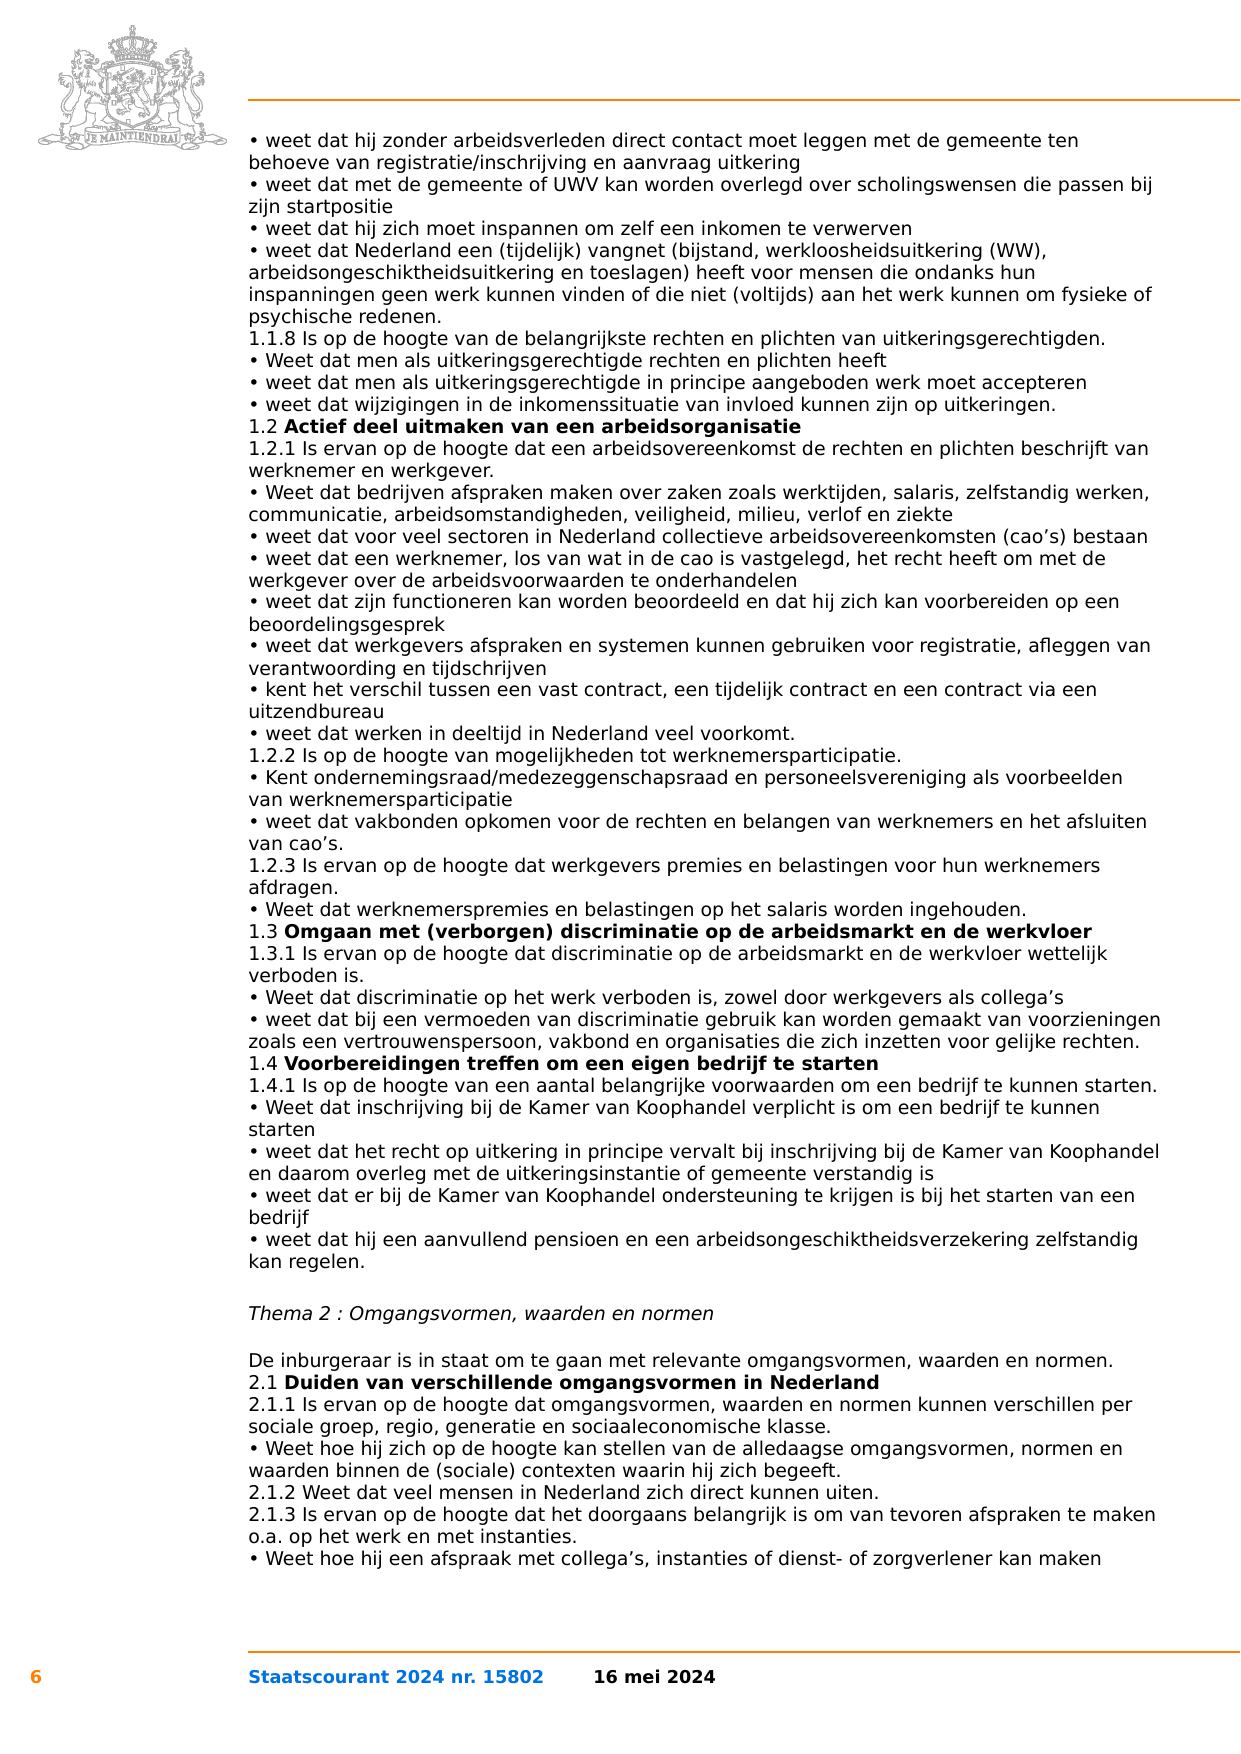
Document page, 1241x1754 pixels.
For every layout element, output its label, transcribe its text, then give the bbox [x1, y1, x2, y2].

text • weet dat werkgevers afspraken en systemen kunnen gebruiken voor registratie, afleggen van verantwoording en tijdschrijven [248, 635, 1163, 679]
text 1.2.2 Is op de hoogte van mogelijkheden tot werknemersparticipatie. [248, 745, 1163, 767]
text • weet dat hij een aanvullend pensioen en een arbeidsongeschiktheidsverzekering zelfstandig kan regelen. [248, 1229, 1163, 1273]
text • weet dat werken in deeltijd in Nederland veel voorkomt. [248, 723, 1163, 745]
text • weet dat Nederland een (tijdelijk) vangnet (bijstand, werkloosheidsuitkering (WW), arbeidsongeschiktheidsuitkering en toeslagen) heeft voor mensen die ondanks hun inspanningen geen werk kunnen vinden of die niet (voltijds) aan het werk kunnen om fysieke of psychische redenen. [248, 240, 1163, 328]
text • Weet dat bedrijven afspraken maken over zaken zoals werktijden, salaris, zelfstandig werken, communicatie, arbeidsomstandigheden, veiligheid, milieu, verlof en ziekte [248, 482, 1163, 526]
text 1.4.1 Is op de hoogte van een aantal belangrijke voorwaarden om een bedrijf te kunnen starten. [248, 1075, 1163, 1097]
text • Kent ondernemingsraad/medezeggenschapsraad en personeelsvereniging als voorbeelden van werknemersparticipatie [248, 767, 1163, 811]
text • Weet dat inschrijving bij de Kamer van Koophandel verplicht is om een bedrijf te kunnen starten [248, 1097, 1163, 1141]
text 1.4 Voorbereidingen treffen om een eigen bedrijf te starten [248, 1053, 1163, 1075]
text • Weet hoe hij zich op de hoogte kan stellen van de alledaagse omgangsvormen, normen en waarden binnen de (sociale) contexten waarin hij zich begeeft. [248, 1438, 1163, 1482]
text • weet dat er bij de Kamer van Koophandel ondersteuning te krijgen is bij het starten van een bedrijf [248, 1185, 1163, 1229]
subtitle Thema 2 : Omgangsvormen, waarden en normen [248, 1303, 1163, 1325]
text • Weet hoe hij een afspraak met collega’s, instanties of dienst- of zorgverlener kan maken [248, 1548, 1163, 1569]
text • weet dat vakbonden opkomen voor de rechten en belangen van werknemers en het afsluiten van cao’s. [248, 811, 1163, 855]
text • weet dat wijzigingen in de inkomenssituatie van invloed kunnen zijn op uitkeringen. [248, 394, 1163, 416]
text • weet dat hij zonder arbeidsverleden direct contact moet leggen met de gemeente ten behoeve van registratie/inschrijving en aanvraag uitkering [248, 130, 1163, 174]
text • weet dat het recht op uitkering in principe vervalt bij inschrijving bij de Kamer van Koophandel en daarom overleg met de uitkeringsinstantie of gemeente verstandig is [248, 1141, 1163, 1185]
text • weet dat hij zich moet inspannen om zelf een inkomen te verwerven [248, 218, 1163, 240]
text • weet dat men als uitkeringsgerechtigde in principe aangeboden werk moet accepteren [248, 372, 1163, 394]
text • kent het verschil tussen een vast contract, een tijdelijk contract en een contract via een uitzendbureau [248, 679, 1163, 723]
text • weet dat een werknemer, los van wat in de cao is vastgelegd, het recht heeft om met de werkgever over de arbeidsvoorwaarden te onderhandelen [248, 547, 1163, 591]
text 1.3 Omgaan met (verborgen) discriminatie op de arbeidsmarkt en de werkvloer [248, 921, 1163, 943]
picture [38, 25, 227, 150]
text 2.1.3 Is ervan op de hoogte dat het doorgaans belangrijk is om van tevoren afspraken te maken o.a. op het werk en met instanties. [248, 1504, 1163, 1548]
text • Weet dat discriminatie op het werk verboden is, zowel door werkgevers als collega’s [248, 987, 1163, 1009]
text De inburgeraar is in staat om te gaan met relevante omgangsvormen, waarden en normen. [248, 1350, 1163, 1372]
text 1.2.1 Is ervan op de hoogte dat een arbeidsovereenkomst de rechten en plichten beschrijft van werknemer en werkgever. [248, 438, 1163, 482]
text 2.1.2 Weet dat veel mensen in Nederland zich direct kunnen uiten. [248, 1482, 1163, 1504]
text 2.1 Duiden van verschillende omgangsvormen in Nederland [248, 1372, 1163, 1394]
text 1.2 Actief deel uitmaken van een arbeidsorganisatie [248, 416, 1163, 438]
text 1.1.8 Is op de hoogte van de belangrijkste rechten en plichten van uitkeringsgerechtigden. [248, 328, 1163, 350]
text • weet dat met de gemeente of UWV kan worden overlegd over scholingswensen die passen bij zijn startpositie [248, 174, 1163, 218]
text • Weet dat men als uitkeringsgerechtigde rechten en plichten heeft [248, 350, 1163, 372]
text 1.2.3 Is ervan op de hoogte dat werkgevers premies en belastingen voor hun werknemers afdragen. [248, 855, 1163, 899]
text • weet dat bij een vermoeden van discriminatie gebruik kan worden gemaakt van voorzieningen zoals een vertrouwenspersoon, vakbond en organisaties die zich inzetten voor gelijke rechten. [248, 1009, 1163, 1053]
text • Weet dat werknemerspremies en belastingen op het salaris worden ingehouden. [248, 899, 1163, 921]
text • weet dat voor veel sectoren in Nederland collectieve arbeidsovereenkomsten (cao’s) bestaan [248, 526, 1163, 547]
text 1.3.1 Is ervan op de hoogte dat discriminatie op de arbeidsmarkt en de werkvloer wettelijk verboden is. [248, 943, 1163, 987]
text • weet dat zijn functioneren kan worden beoordeeld en dat hij zich kan voorbereiden op een beoordelingsgesprek [248, 591, 1163, 635]
text 2.1.1 Is ervan op de hoogte dat omgangsvormen, waarden en normen kunnen verschillen per sociale groep, regio, generatie en sociaaleconomische klasse. [248, 1394, 1163, 1438]
